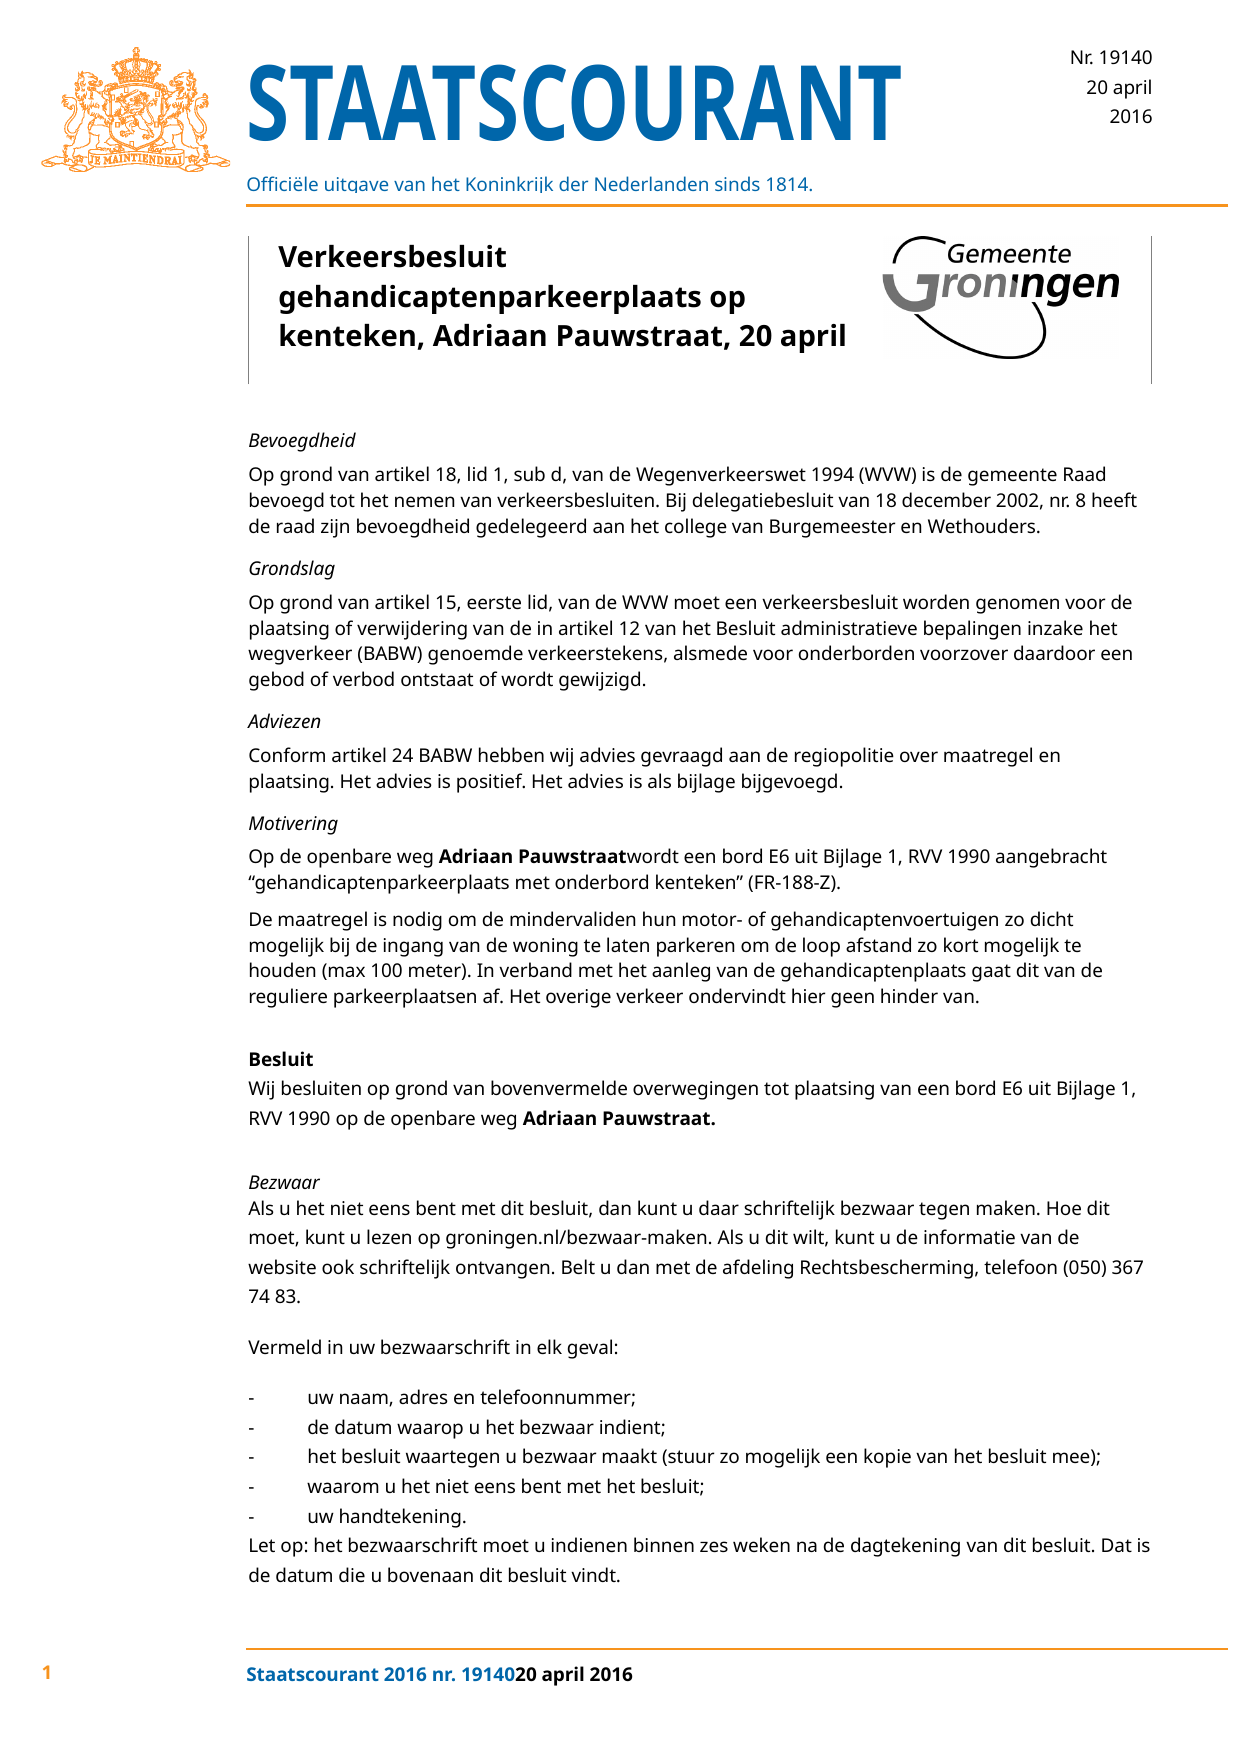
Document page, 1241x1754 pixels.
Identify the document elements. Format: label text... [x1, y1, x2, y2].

text Op grond van artikel 18, lid 1, sub d, van de Wegenverkeerswet 1994 (WVW) is de gemeente Raad bevoegd tot het nemen van verkeersbesluiten. Bij delegatiebesluit van 18 december 2002, nr. 8 heeft de raad zijn bevoegdheid gedelegeerd aan het college van Burgemeester en Wethouders. [248, 462, 1152, 539]
text Bevoegdheid [248, 427, 1152, 453]
table_header [850, 236, 882, 358]
text Wij besluiten op grond van bovenvermelde overwegingen tot plaatsing van een bord E6 uit Bijlage 1, RVV 1990 op de openbare weg Adriaan Pauwstraat. [248, 1076, 1152, 1131]
list uw handtekening. [248, 1503, 1152, 1528]
text De maatregel is nodig om de mindervaliden hun motor- of gehandicaptenvoertuigen zo dicht mogelijk bij de ingang van de woning te laten parkeren om de loop afstand zo kort mogelijk te houden (max 100 meter). In verband met het aanleg van de gehandicaptenplaats gaat dit van de reguliere parkeerplaatsen af. Het overige verkeer ondervindt hier geen hinder van. [248, 906, 1152, 1009]
text Op de openbare weg Adriaan Pauwstraatwordt een bord E6 uit Bijlage 1, RVV 1990 aangebracht “gehandicaptenparkeerplaats met onderbord kenteken” (FR-188-Z). [248, 844, 1152, 895]
picture [41, 47, 231, 172]
table_header [850, 359, 1151, 384]
text Als u het niet eens bent met dit besluit, dan kunt u daar schriftelijk bezwaar tegen maken. Hoe dit moet, kunt u lezen op groningen.nl/bezwaar-maken. Als u dit wilt, kunt u de informatie van de website ook schriftelijk ontvangen. Belt u dan met de afdeling Rechtsbescherming, telefoon (050) 367 74 83. [248, 1195, 1152, 1309]
text Op grond van artikel 15, eerste lid, van de WVW moet een verkeersbesluit worden genomen voor de plaatsing of verwijdering van de in artikel 12 van het Besluit administratieve bepalingen inzake het wegverkeer (BABW) genoemde verkeerstekens, alsmede voor onderborden voorzover daardoor een gebod of verbod ontstaat of wordt gewijzigd. [248, 589, 1152, 692]
text Vermeld in uw bezwaarschrift in elk geval: [248, 1334, 1152, 1360]
list de datum waarop u het bezwaar indient; [248, 1414, 1152, 1440]
text Besluit [248, 1046, 1152, 1072]
table_header Verkeersbesluit gehandicaptenparkeerplaats op kenteken, Adriaan Pauwstraat, 20 april [249, 236, 850, 384]
text Grondslag [248, 555, 1152, 581]
text Adviezen [248, 708, 1152, 734]
text Let op: het bezwaarschrift moet u indienen binnen zes weken na de dagtekening van dit besluit. Dat is de datum die u bovenaan dit besluit vindt. [248, 1532, 1152, 1588]
list het besluit waartegen u bezwaar maakt (stuur zo mogelijk een kopie van het besluit mee); [248, 1444, 1152, 1469]
list waarom u het niet eens bent met het besluit; [248, 1473, 1152, 1499]
list uw naam, adres en telefoonnummer; [248, 1384, 1152, 1410]
text Bezwaar [248, 1169, 1152, 1195]
table_header [1119, 236, 1151, 358]
text Motivering [248, 810, 1152, 835]
picture [882, 236, 1119, 359]
text Conform artikel 24 BABW hebben wij advies gevraagd aan de regiopolitie over maatregel en plaatsing. Het advies is positief. Het advies is als bijlage bijgevoegd. [248, 742, 1152, 793]
